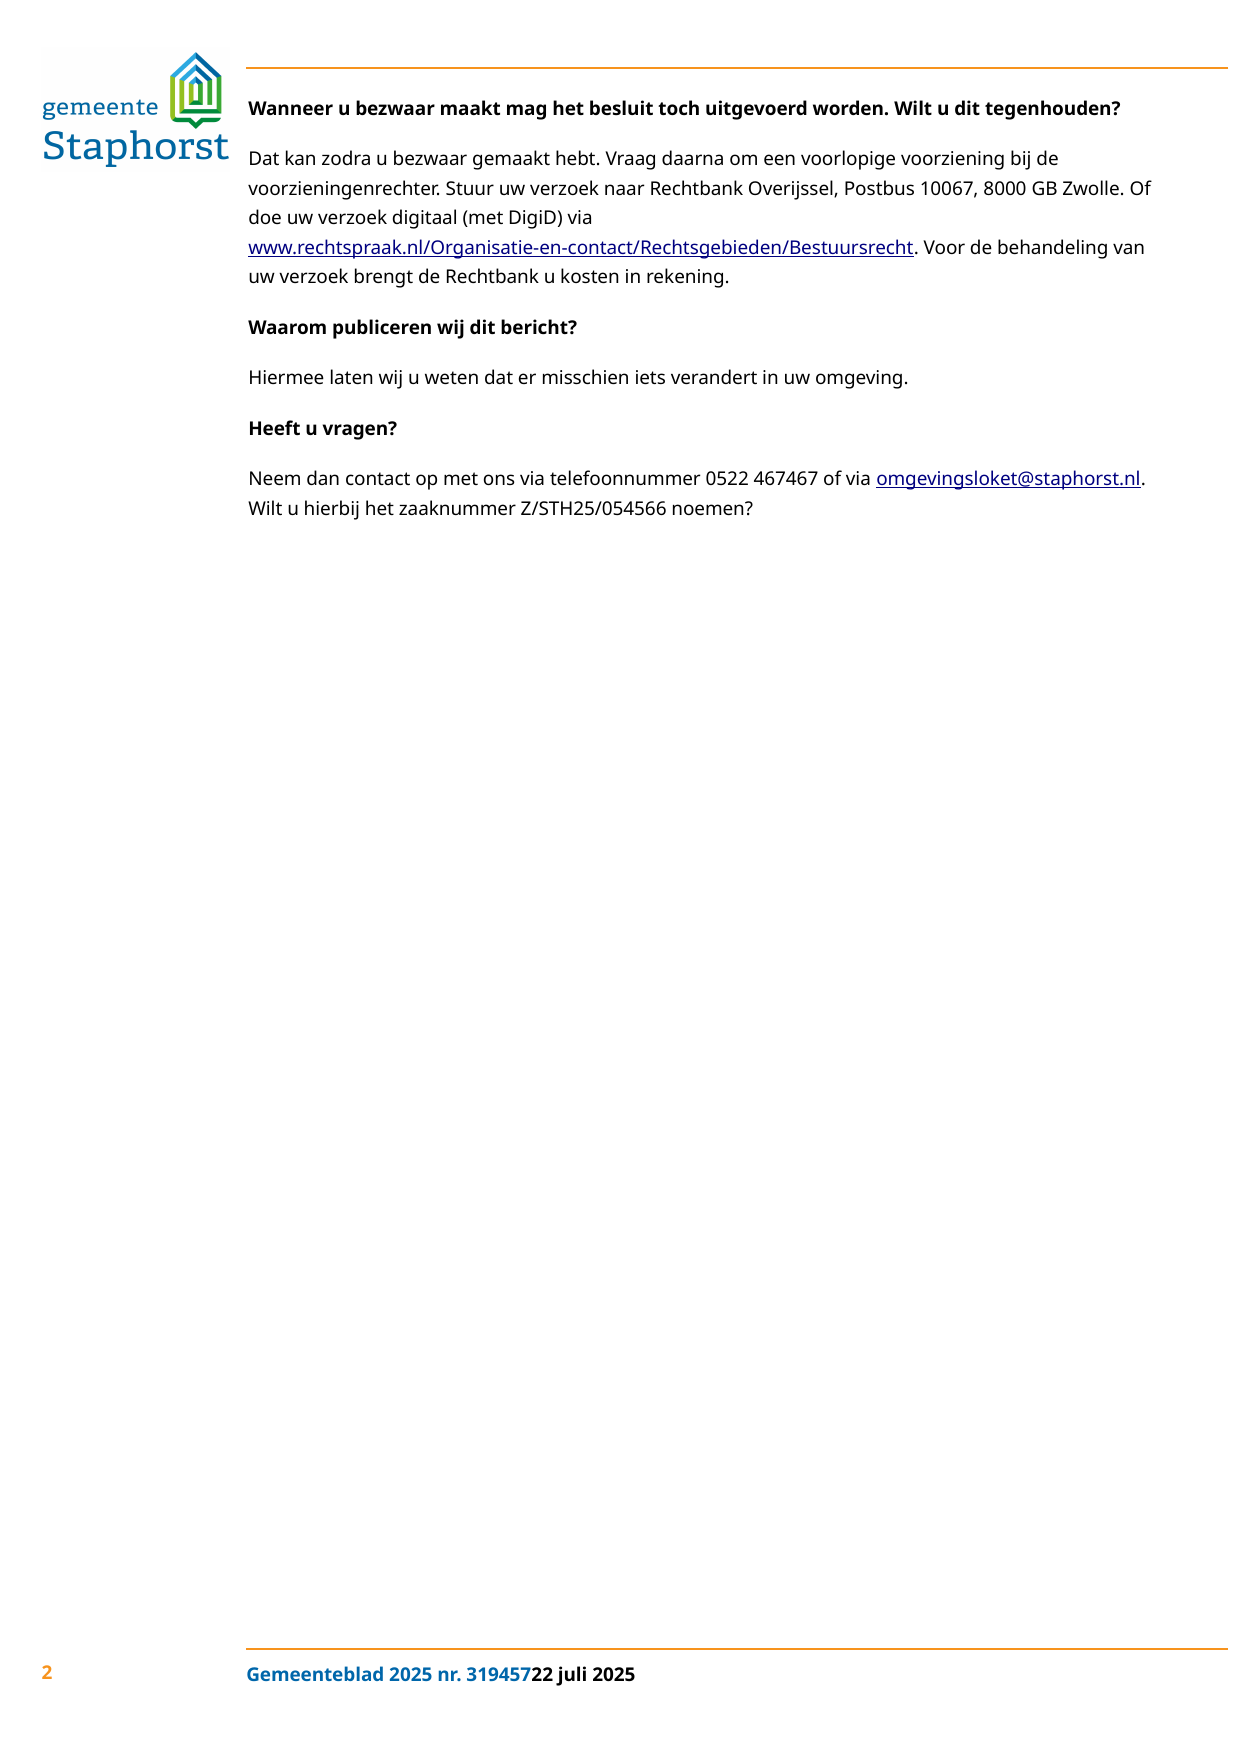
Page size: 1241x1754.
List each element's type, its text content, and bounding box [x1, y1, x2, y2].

text Neem dan contact op met ons via telefoonnummer 0522 467467 of via omgevingsloket@staphorst.nl. Wilt u hierbij het zaaknummer Z/STH25/054566 noemen? [248, 465, 1152, 521]
picture [41, 47, 231, 172]
text Wanneer u bezwaar maakt mag het besluit toch uitgevoerd worden. Wilt u dit tegenhouden? [248, 95, 1152, 121]
text Waarom publiceren wij dit bericht? [248, 314, 1152, 340]
text Heeft u vragen? [248, 415, 1152, 441]
text Hiermee laten wij u weten dat er misschien iets verandert in uw omgeving. [248, 364, 1152, 390]
text Dat kan zodra u bezwaar gemaakt hebt. Vraag daarna om een voorlopige voorziening bij de voorzieningenrechter. Stuur uw verzoek naar Rechtbank Overijssel, Postbus 10067, 8000 GB Zwolle. Of doe uw verzoek digitaal (met DigiD) via www.rechtspraak.nl/Organisatie-en-contact/Rechtsgebieden/Bestuursrecht. Voor de behandeling van uw verzoek brengt de Rechtbank u kosten in rekening. [248, 145, 1152, 289]
